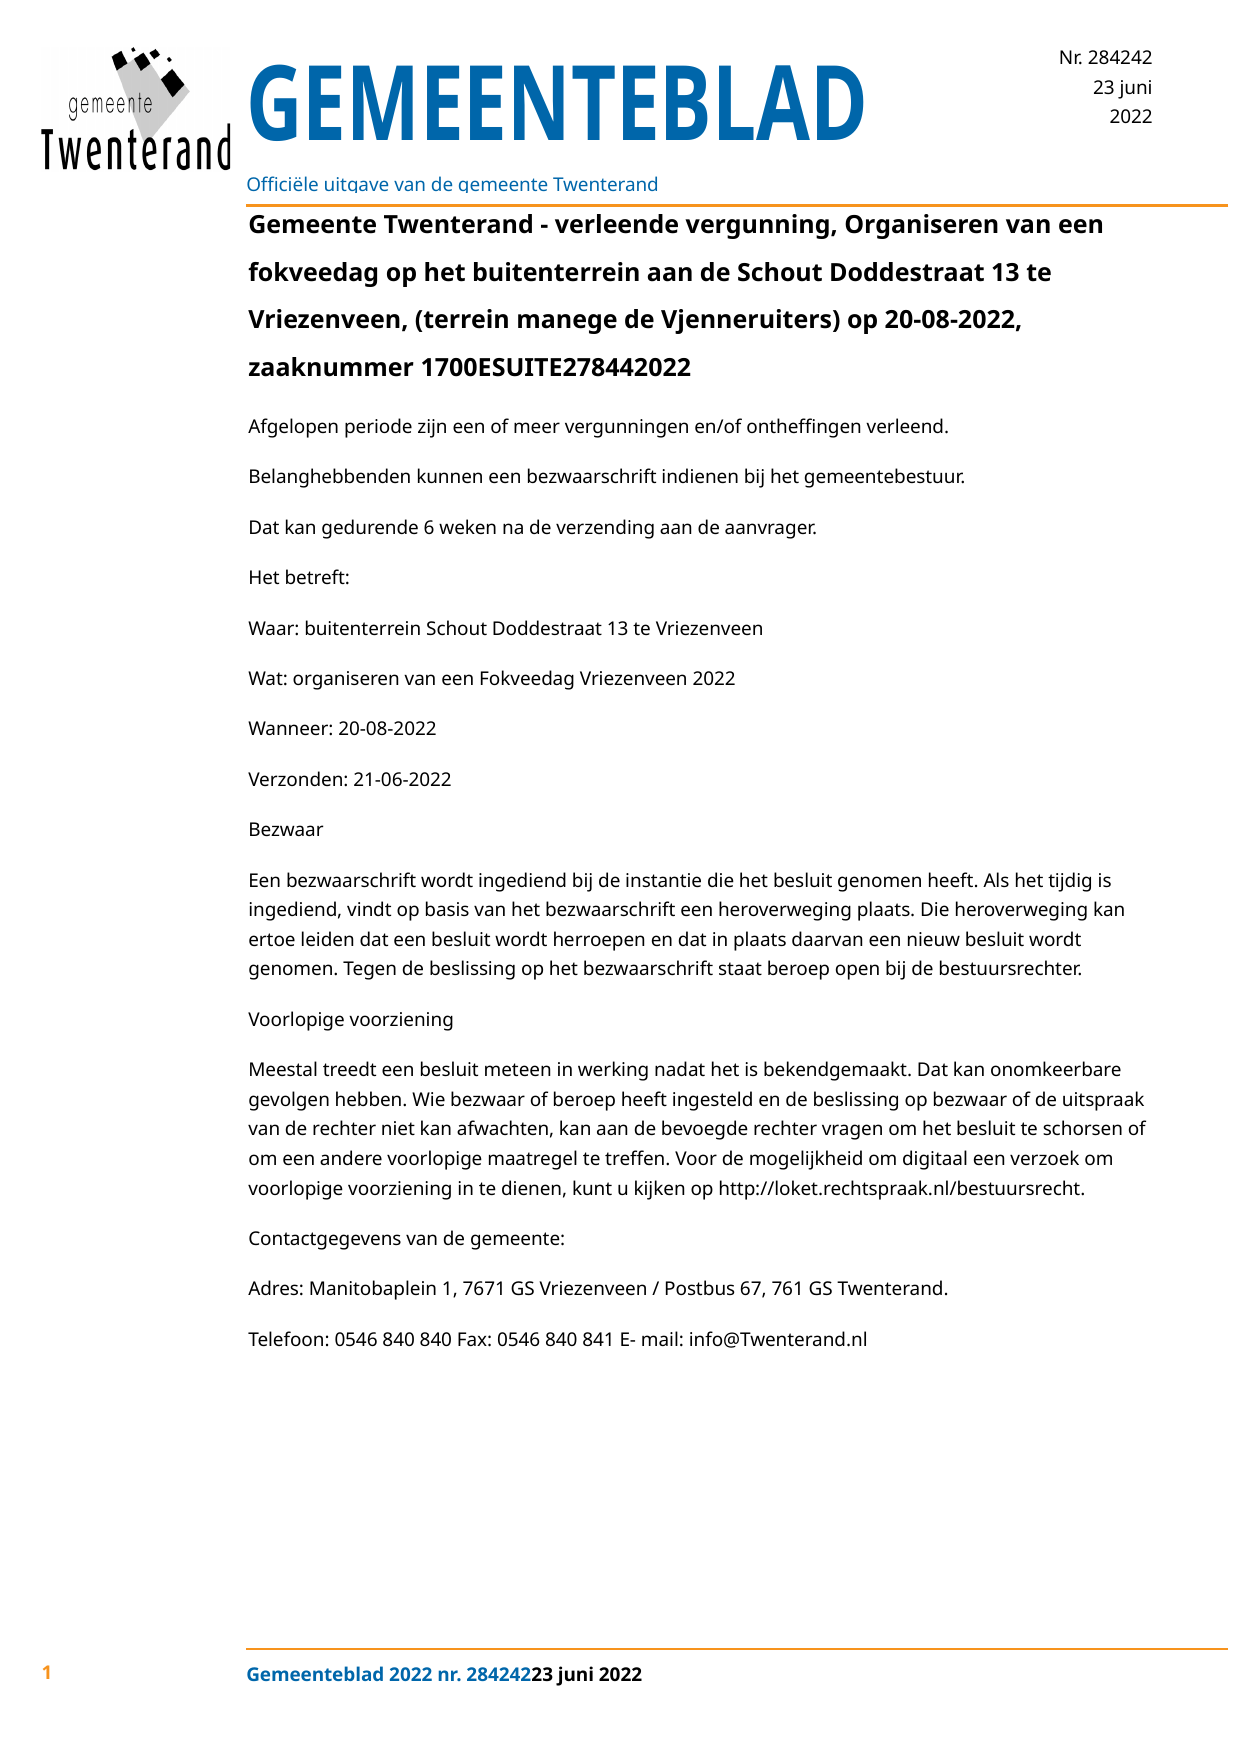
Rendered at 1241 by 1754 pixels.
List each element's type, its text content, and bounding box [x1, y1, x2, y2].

text Voorlopige voorziening [248, 1006, 1152, 1032]
text Het betreft: [248, 564, 1152, 590]
text Een bezwaarschrift wordt ingediend bij de instantie die het besluit genomen heeft. Als het tijdig is ingediend, vindt op basis van het bezwaarschrift een heroverweging plaats. Die heroverweging kan ertoe leiden dat een besluit wordt herroepen en dat in plaats daarvan een nieuw besluit wordt genomen. Tegen de beslissing op het bezwaarschrift staat beroep open bij de bestuursrechter. [248, 867, 1152, 981]
text Wanneer: 20-08-2022 [248, 716, 1152, 741]
text Meestal treedt een besluit meteen in werking nadat het is bekendgemaakt. Dat kan onomkeerbare gevolgen hebben. Wie bezwaar of beroep heeft ingesteld en de beslissing op bezwaar of de uitspraak van de rechter niet kan afwachten, kan aan de bevoegde rechter vragen om het besluit te schorsen of om een andere voorlopige maatregel te treffen. Voor de mogelijkheid om digitaal een verzoek om voorlopige voorziening in te dienen, kunt u kijken op http://loket.rechtspraak.nl/bestuursrecht. [248, 1056, 1152, 1201]
picture [41, 47, 231, 172]
text Waar: buitenterrein Schout Doddestraat 13 te Vriezenveen [248, 615, 1152, 641]
text Verzonden: 21-06-2022 [248, 766, 1152, 792]
text Bezwaar [248, 816, 1152, 842]
text Adres: Manitobaplein 1, 7671 GS Vriezenveen / Postbus 67, 761 GS Twenterand. [248, 1276, 1152, 1301]
text Dat kan gedurende 6 weken na de verzending aan de aanvrager. [248, 514, 1152, 540]
text Telefoon: 0546 840 840 Fax: 0546 840 841 E- mail: info@Twenterand.nl [248, 1326, 1152, 1352]
text Afgelopen periode zijn een of meer vergunningen en/of ontheffingen verleend. [248, 413, 1152, 439]
text Wat: organiseren van een Fokveedag Vriezenveen 2022 [248, 665, 1152, 691]
text Gemeente Twenterand - verleende vergunning, Organiseren van een fokveedag op het buitenterrein aan de Schout Doddestraat 13 te Vriezenveen, (terrein manege de Vjenneruiters) op 20-08-2022, zaaknummer 1700ESUITE278442022 [248, 207, 1152, 384]
text Contactgegevens van de gemeente: [248, 1225, 1152, 1251]
text Belanghebbenden kunnen een bezwaarschrift indienen bij het gemeentebestuur. [248, 463, 1152, 489]
